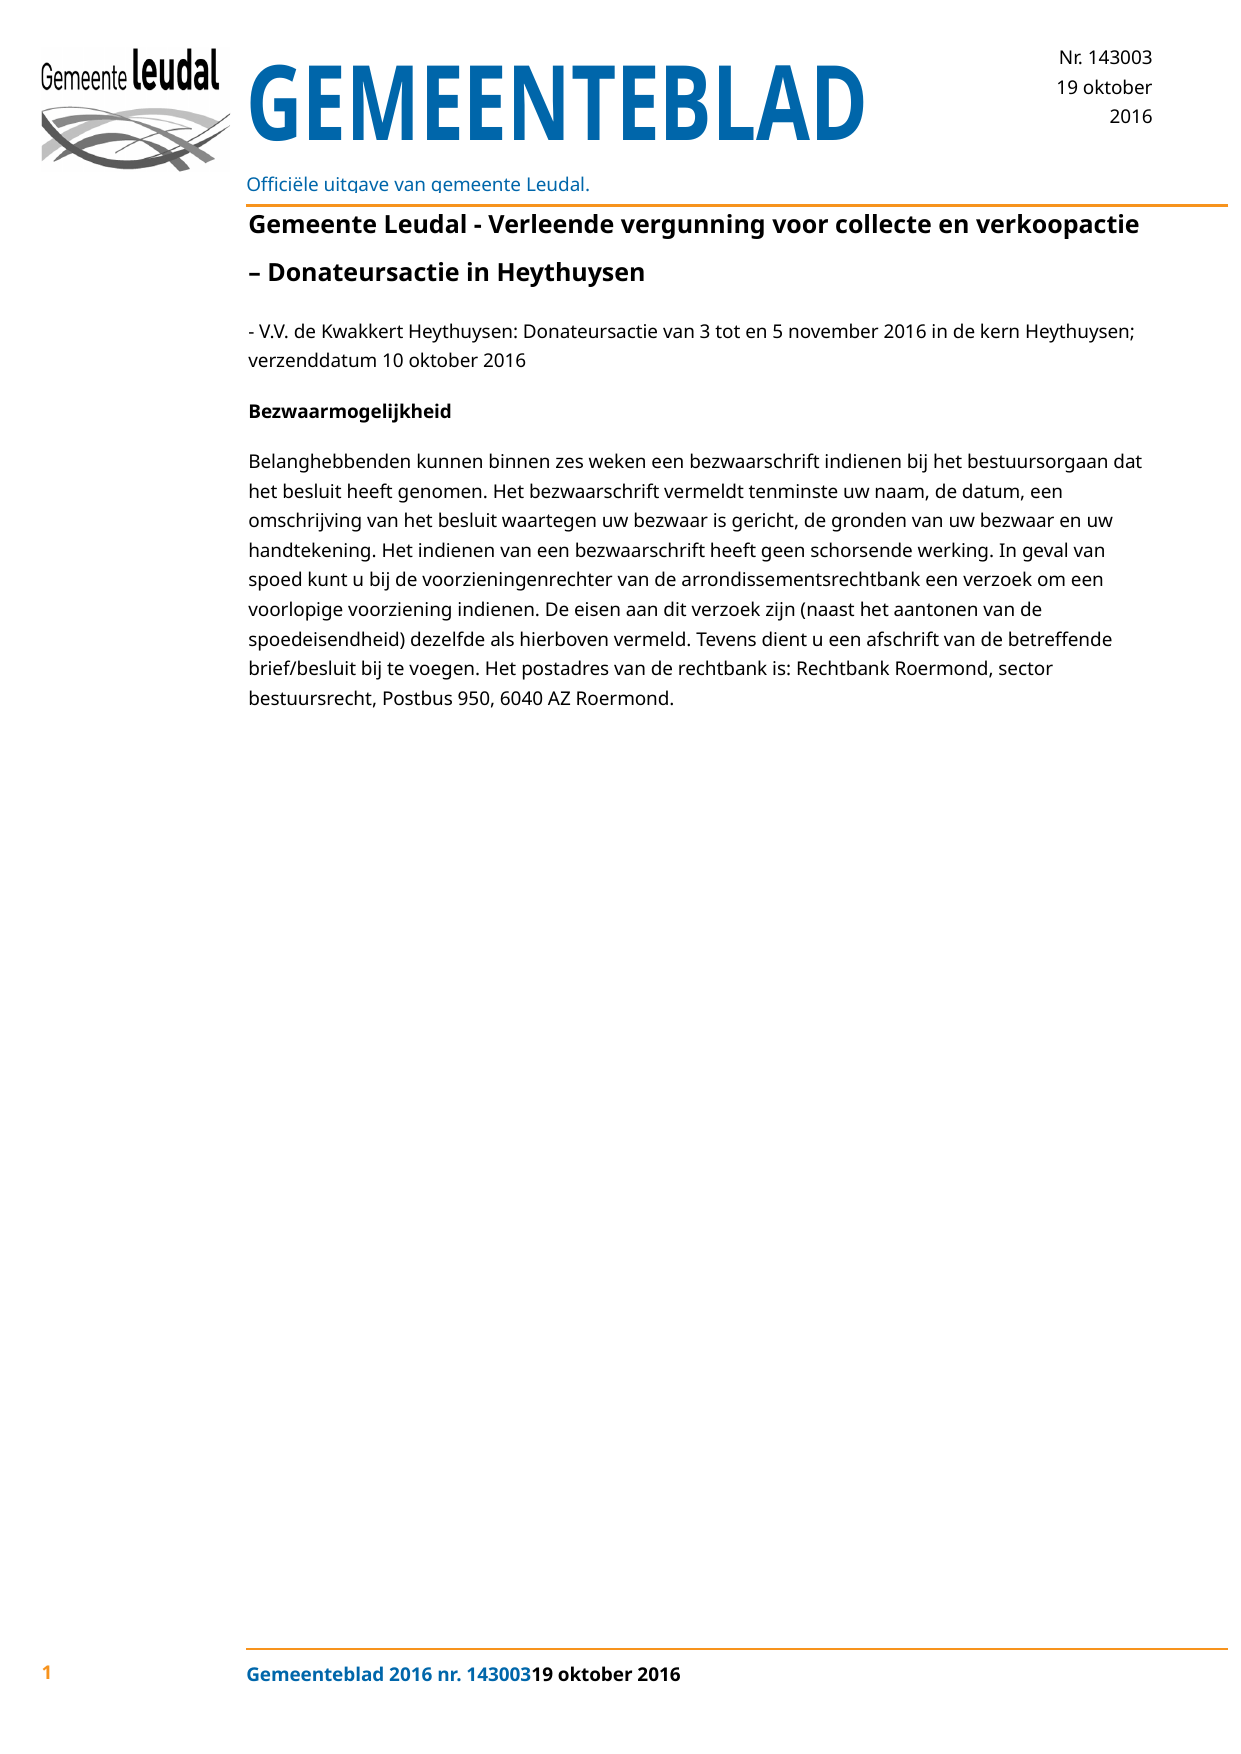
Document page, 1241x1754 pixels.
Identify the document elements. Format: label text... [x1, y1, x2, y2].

picture [41, 47, 231, 172]
text - V.V. de Kwakkert Heythuysen: Donateursactie van 3 tot en 5 november 2016 in de kern Heythuysen; verzenddatum 10 oktober 2016 [248, 318, 1152, 373]
text Gemeente Leudal - Verleende vergunning voor collecte en verkoopactie – Donateursactie in Heythuysen [248, 207, 1152, 288]
text Bezwaarmogelijkheid [248, 398, 1152, 424]
text Belanghebbenden kunnen binnen zes weken een bezwaarschrift indienen bij het bestuursorgaan dat het besluit heeft genomen. Het bezwaarschrift vermeldt tenminste uw naam, de datum, een omschrijving van het besluit waartegen uw bezwaar is gericht, de gronden van uw bezwaar en uw handtekening. Het indienen van een bezwaarschrift heeft geen schorsende werking. In geval van spoed kunt u bij de voorzieningenrechter van de arrondissementsrechtbank een verzoek om een voorlopige voorziening indienen. De eisen aan dit verzoek zijn (naast het aantonen van de spoedeisendheid) dezelfde als hierboven vermeld. Tevens dient u een afschrift van de betreffende brief/besluit bij te voegen. Het postadres van de rechtbank is: Rechtbank Roermond, sector bestuursrecht, Postbus 950, 6040 AZ Roermond. [248, 448, 1152, 711]
